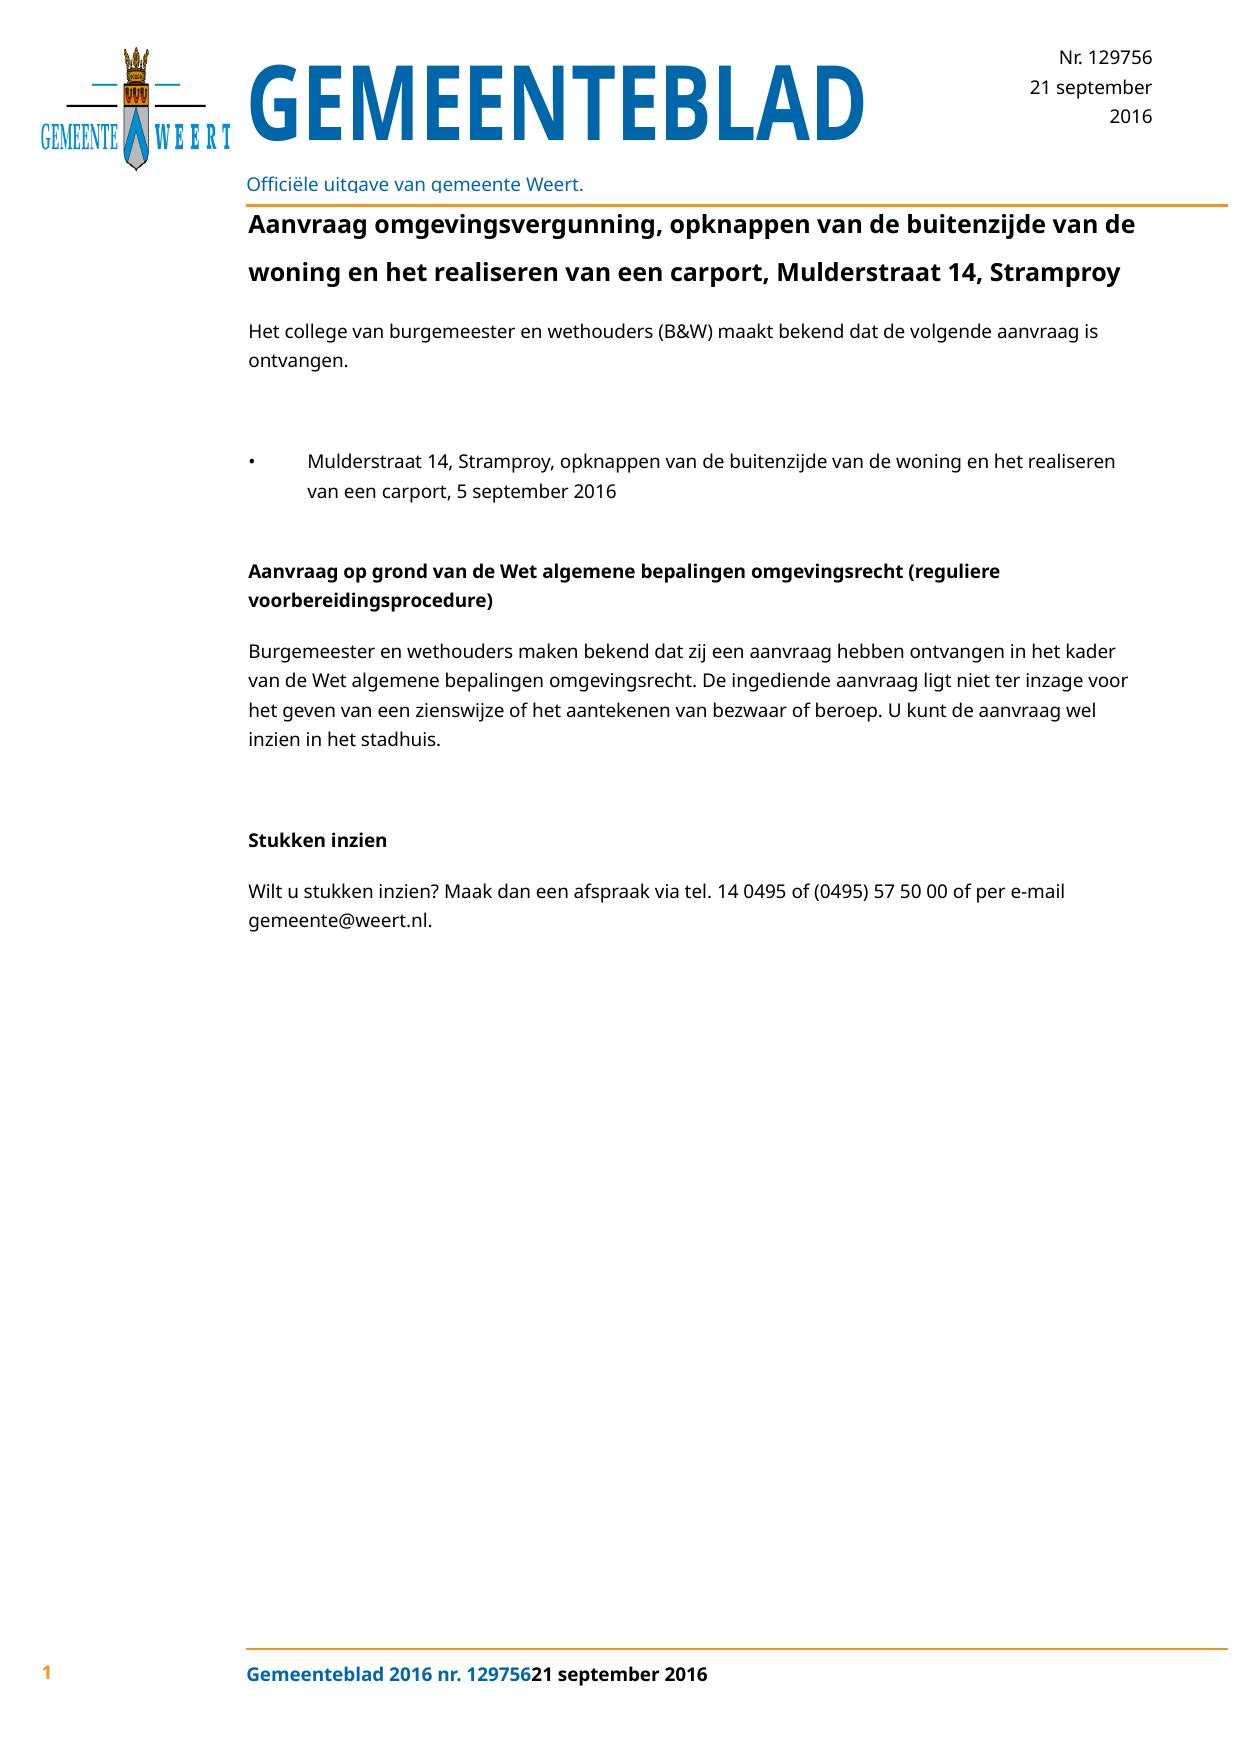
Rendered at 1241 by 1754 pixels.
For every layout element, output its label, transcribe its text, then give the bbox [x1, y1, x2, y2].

text Het college van burgemeester en wethouders (B&W) maakt bekend dat de volgende aanvraag is ontvangen. [248, 318, 1152, 373]
picture [41, 47, 231, 172]
text Aanvraag op grond van de Wet algemene bepalingen omgevingsrecht (reguliere voorbereidingsprocedure) [248, 558, 1152, 613]
text Stukken inzien [248, 827, 1152, 853]
text Wilt u stukken inzien? Maak dan een afspraak via tel. 14 0495 of (0495) 57 50 00 of per e-mail gemeente@weert.nl. [248, 878, 1152, 933]
text Aanvraag omgevingsvergunning, opknappen van de buitenzijde van de woning en het realiseren van een carport, Mulderstraat 14, Stramproy [248, 207, 1152, 288]
list Mulderstraat 14, Stramproy, opknappen van de buitenzijde van de woning en het realiseren van een carport, 5 september 2016 [248, 448, 1152, 504]
text Burgemeester en wethouders maken bekend dat zij een aanvraag hebben ontvangen in het kader van de Wet algemene bepalingen omgevingsrecht. De ingediende aanvraag ligt niet ter inzage voor het geven van een zienswijze of het aantekenen van bezwaar of beroep. U kunt de aanvraag wel inzien in het stadhuis. [248, 638, 1152, 752]
